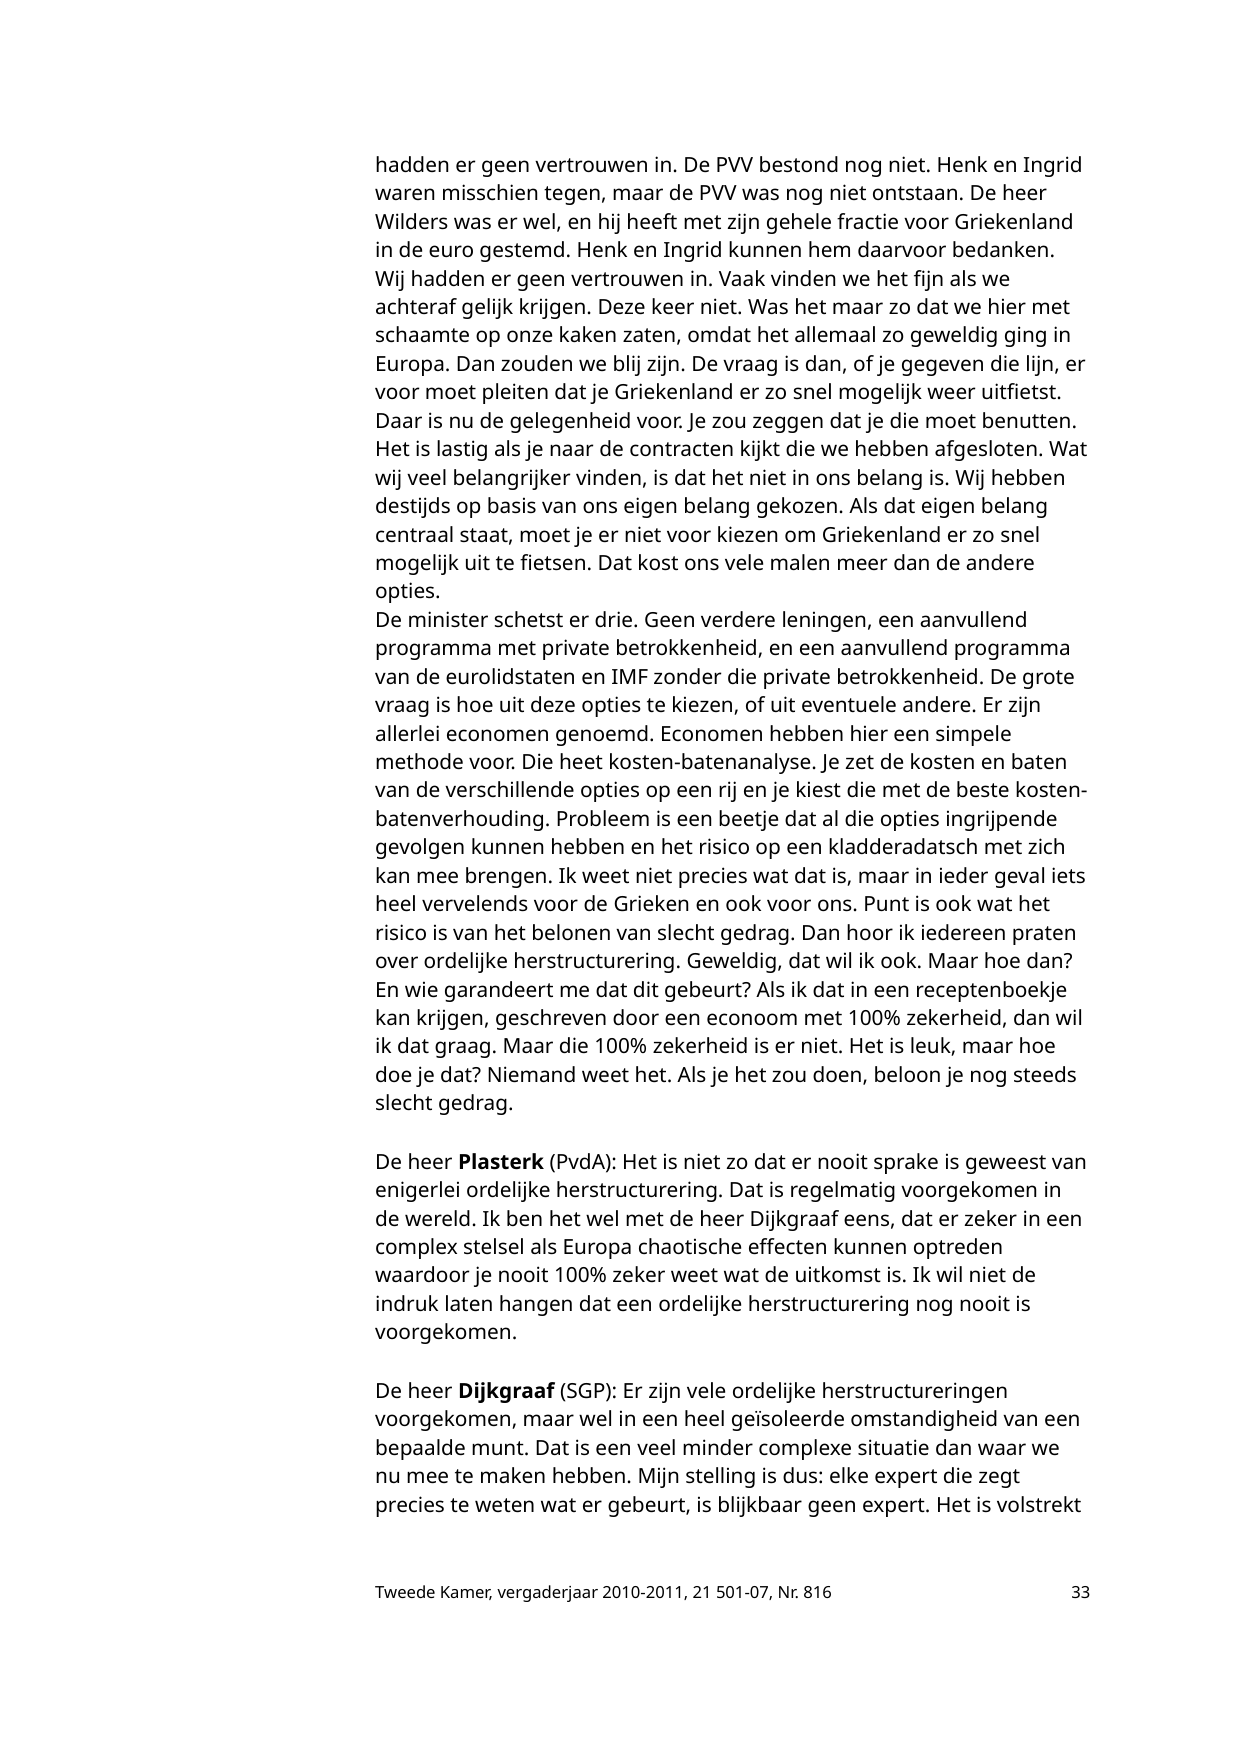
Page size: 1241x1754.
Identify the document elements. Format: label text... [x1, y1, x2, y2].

text De minister schetst er drie. Geen verdere leningen, een aanvullend programma met private betrokkenheid, en een aanvullend programma van de eurolidstaten en IMF zonder die private betrokkenheid. De grote vraag is hoe uit deze opties te kiezen, of uit eventuele andere. Er zijn allerlei economen genoemd. Economen hebben hier een simpele methode voor. Die heet kosten-batenanalyse. Je zet de kosten en baten van de verschillende opties op een rij en je kiest die met de beste kosten-batenverhouding. Probleem is een beetje dat al die opties ingrijpende gevolgen kunnen hebben en het risico op een kladderadatsch met zich kan mee brengen. Ik weet niet precies wat dat is, maar in ieder geval iets heel vervelends voor de Grieken en ook voor ons. Punt is ook wat het risico is van het belonen van slecht gedrag. Dan hoor ik iedereen praten over ordelijke herstructurering. Geweldig, dat wil ik ook. Maar hoe dan? En wie garandeert me dat dit gebeurt? Als ik dat in een receptenboekje kan krijgen, geschreven door een econoom met 100% zekerheid, dan wil ik dat graag. Maar die 100% zekerheid is er niet. Het is leuk, maar hoe doe je dat? Niemand weet het. Als je het zou doen, beloon je nog steeds slecht gedrag. [375, 605, 1090, 1117]
text De heer Plasterk (PvdA): Het is niet zo dat er nooit sprake is geweest van enigerlei ordelijke herstructurering. Dat is regelmatig voorgekomen in de wereld. Ik ben het wel met de heer Dijkgraaf eens, dat er zeker in een complex stelsel als Europa chaotische effecten kunnen optreden waardoor je nooit 100% zeker weet wat de uitkomst is. Ik wil niet de indruk laten hangen dat een ordelijke herstructurering nog nooit is voorgekomen. [375, 1147, 1090, 1346]
text De heer Dijkgraaf (SGP): Er zijn vele ordelijke herstructureringen voorgekomen, maar wel in een heel geïsoleerde omstandigheid van een bepaalde munt. Dat is een veel minder complexe situatie dan waar we nu mee te maken hebben. Mijn stelling is dus: elke expert die zegt precies te weten wat er gebeurt, is blijkbaar geen expert. Het is volstrekt [375, 1376, 1090, 1518]
text Wij hadden er geen vertrouwen in. Vaak vinden we het fijn als we achteraf gelijk krijgen. Deze keer niet. Was het maar zo dat we hier met schaamte op onze kaken zaten, omdat het allemaal zo geweldig ging in Europa. Dan zouden we blij zijn. De vraag is dan, of je gegeven die lijn, er voor moet pleiten dat je Griekenland er zo snel mogelijk weer uitfietst. Daar is nu de gelegenheid voor. Je zou zeggen dat je die moet benutten. Het is lastig als je naar de contracten kijkt die we hebben afgesloten. Wat wij veel belangrijker vinden, is dat het niet in ons belang is. Wij hebben destijds op basis van ons eigen belang gekozen. Als dat eigen belang centraal staat, moet je er niet voor kiezen om Griekenland er zo snel mogelijk uit te fietsen. Dat kost ons vele malen meer dan de andere opties. [375, 264, 1090, 605]
text hadden er geen vertrouwen in. De PVV bestond nog niet. Henk en Ingrid waren misschien tegen, maar de PVV was nog niet ontstaan. De heer Wilders was er wel, en hij heeft met zijn gehele fractie voor Griekenland in de euro gestemd. Henk en Ingrid kunnen hem daarvoor bedanken. [375, 150, 1090, 264]
